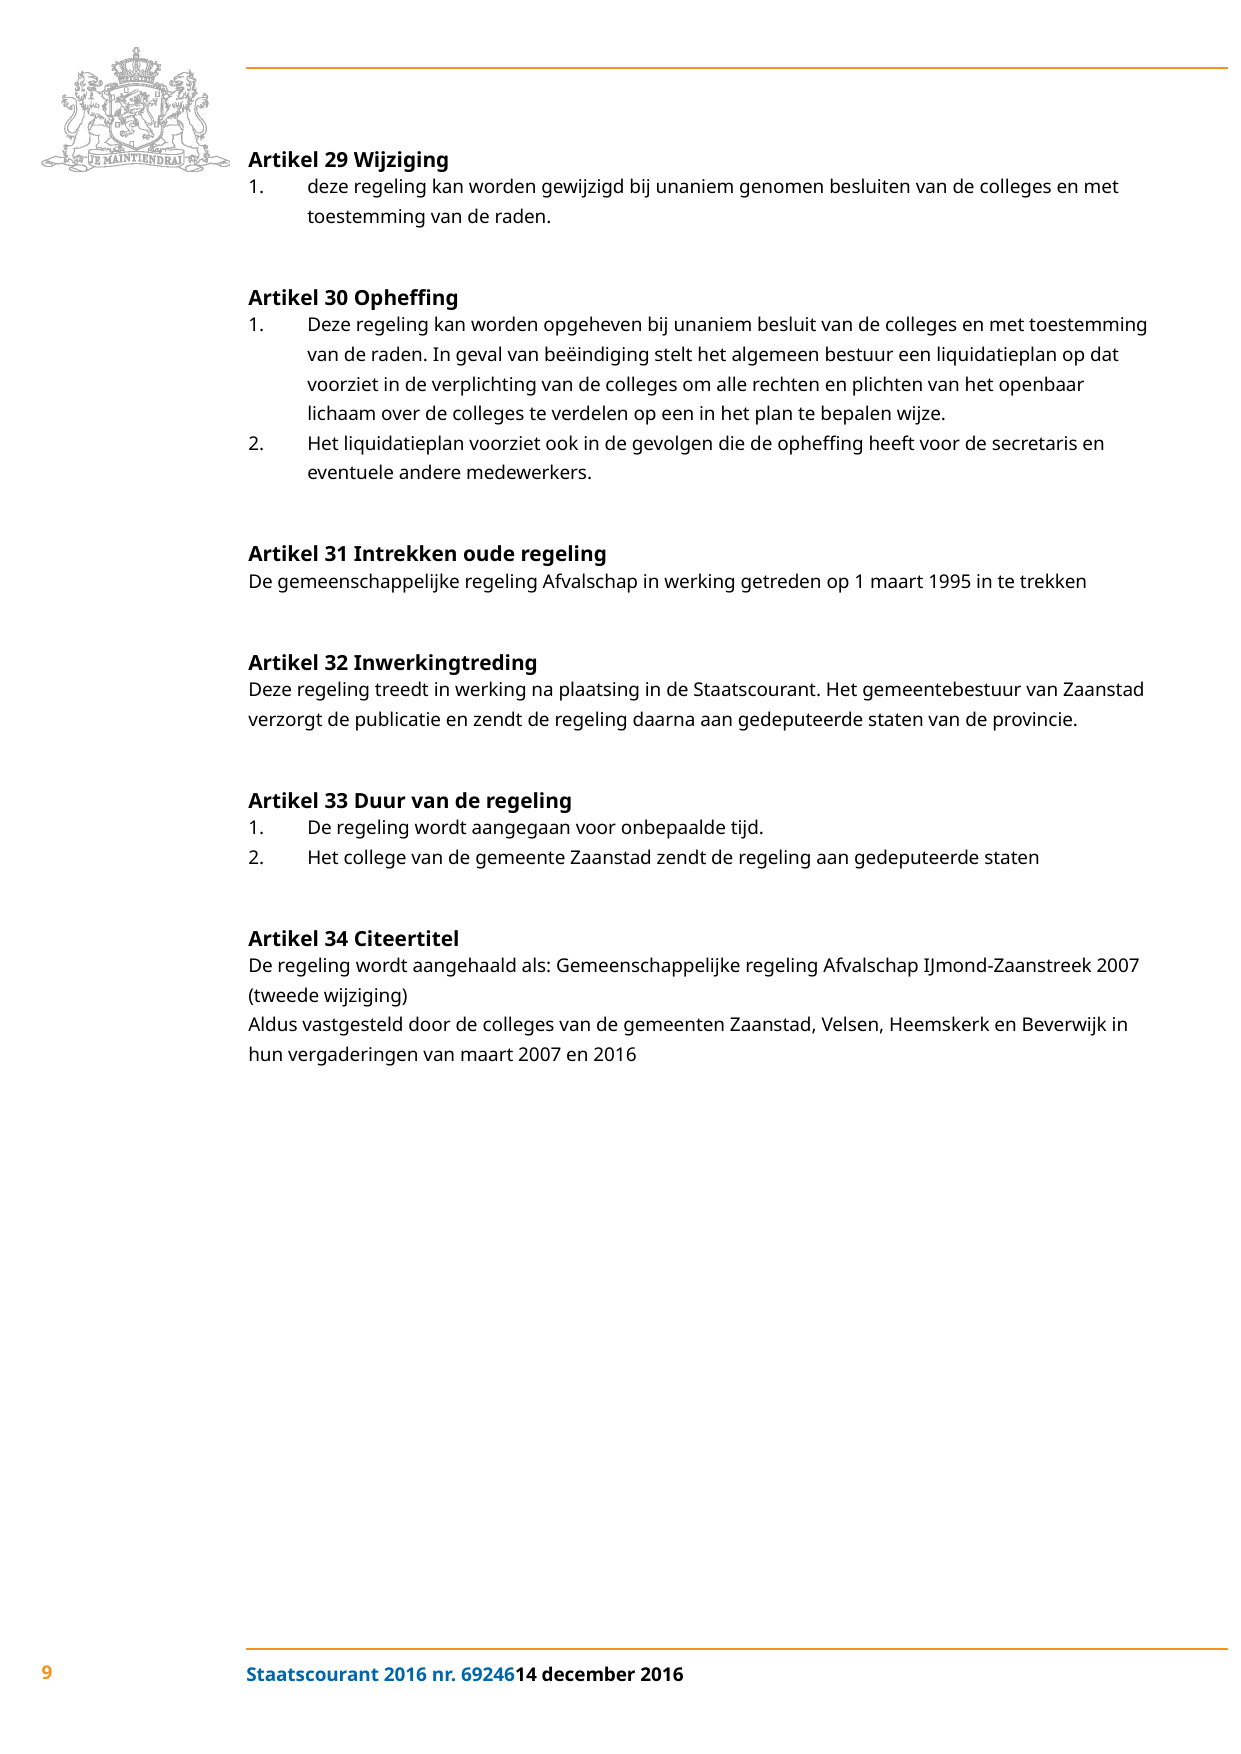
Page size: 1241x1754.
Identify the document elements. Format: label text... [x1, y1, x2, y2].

text Deze regeling treedt in werking na plaatsing in de Staatscourant. Het gemeentebestuur van Zaanstad verzorgt de publicatie en zendt de regeling daarna aan gedeputeerde staten van de provincie. [248, 676, 1152, 732]
list deze regeling kan worden gewijzigd bij unaniem genomen besluiten van de colleges en met toestemming van de raden. [248, 174, 1152, 229]
picture [41, 47, 231, 172]
text Artikel 31 Intrekken oude regeling [248, 539, 1152, 568]
text Artikel 29 Wijziging [248, 145, 1152, 174]
list Het liquidatieplan voorziet ook in de gevolgen die de opheffing heeft voor de secretaris en eventuele andere medewerkers. [248, 430, 1152, 485]
list Het college van de gemeente Zaanstad zendt de regeling aan gedeputeerde staten [248, 844, 1152, 870]
text Artikel 33 Duur van de regeling [248, 786, 1152, 814]
text Artikel 32 Inwerkingtreding [248, 648, 1152, 676]
text Artikel 30 Opheffing [248, 283, 1152, 312]
text De regeling wordt aangehaald als: Gemeenschappelijke regeling Afvalschap IJmond-Zaanstreek 2007 (tweede wijziging) [248, 952, 1152, 1008]
text Artikel 34 Citeertitel [248, 924, 1152, 952]
list Deze regeling kan worden opgeheven bij unaniem besluit van de colleges en met toestemming van de raden. In geval van beëindiging stelt het algemeen bestuur een liquidatieplan op dat voorziet in de verplichting van de colleges om alle rechten en plichten van het openbaar lichaam over de colleges te verdelen op een in het plan te bepalen wijze. [248, 312, 1152, 426]
text Aldus vastgesteld door de colleges van de gemeenten Zaanstad, Velsen, Heemskerk en Beverwijk in hun vergaderingen van maart 2007 en 2016 [248, 1012, 1152, 1067]
text De gemeenschappelijke regeling Afvalschap in werking getreden op 1 maart 1995 in te trekken [248, 568, 1152, 594]
list De regeling wordt aangegaan voor onbepaalde tijd. [248, 814, 1152, 840]
